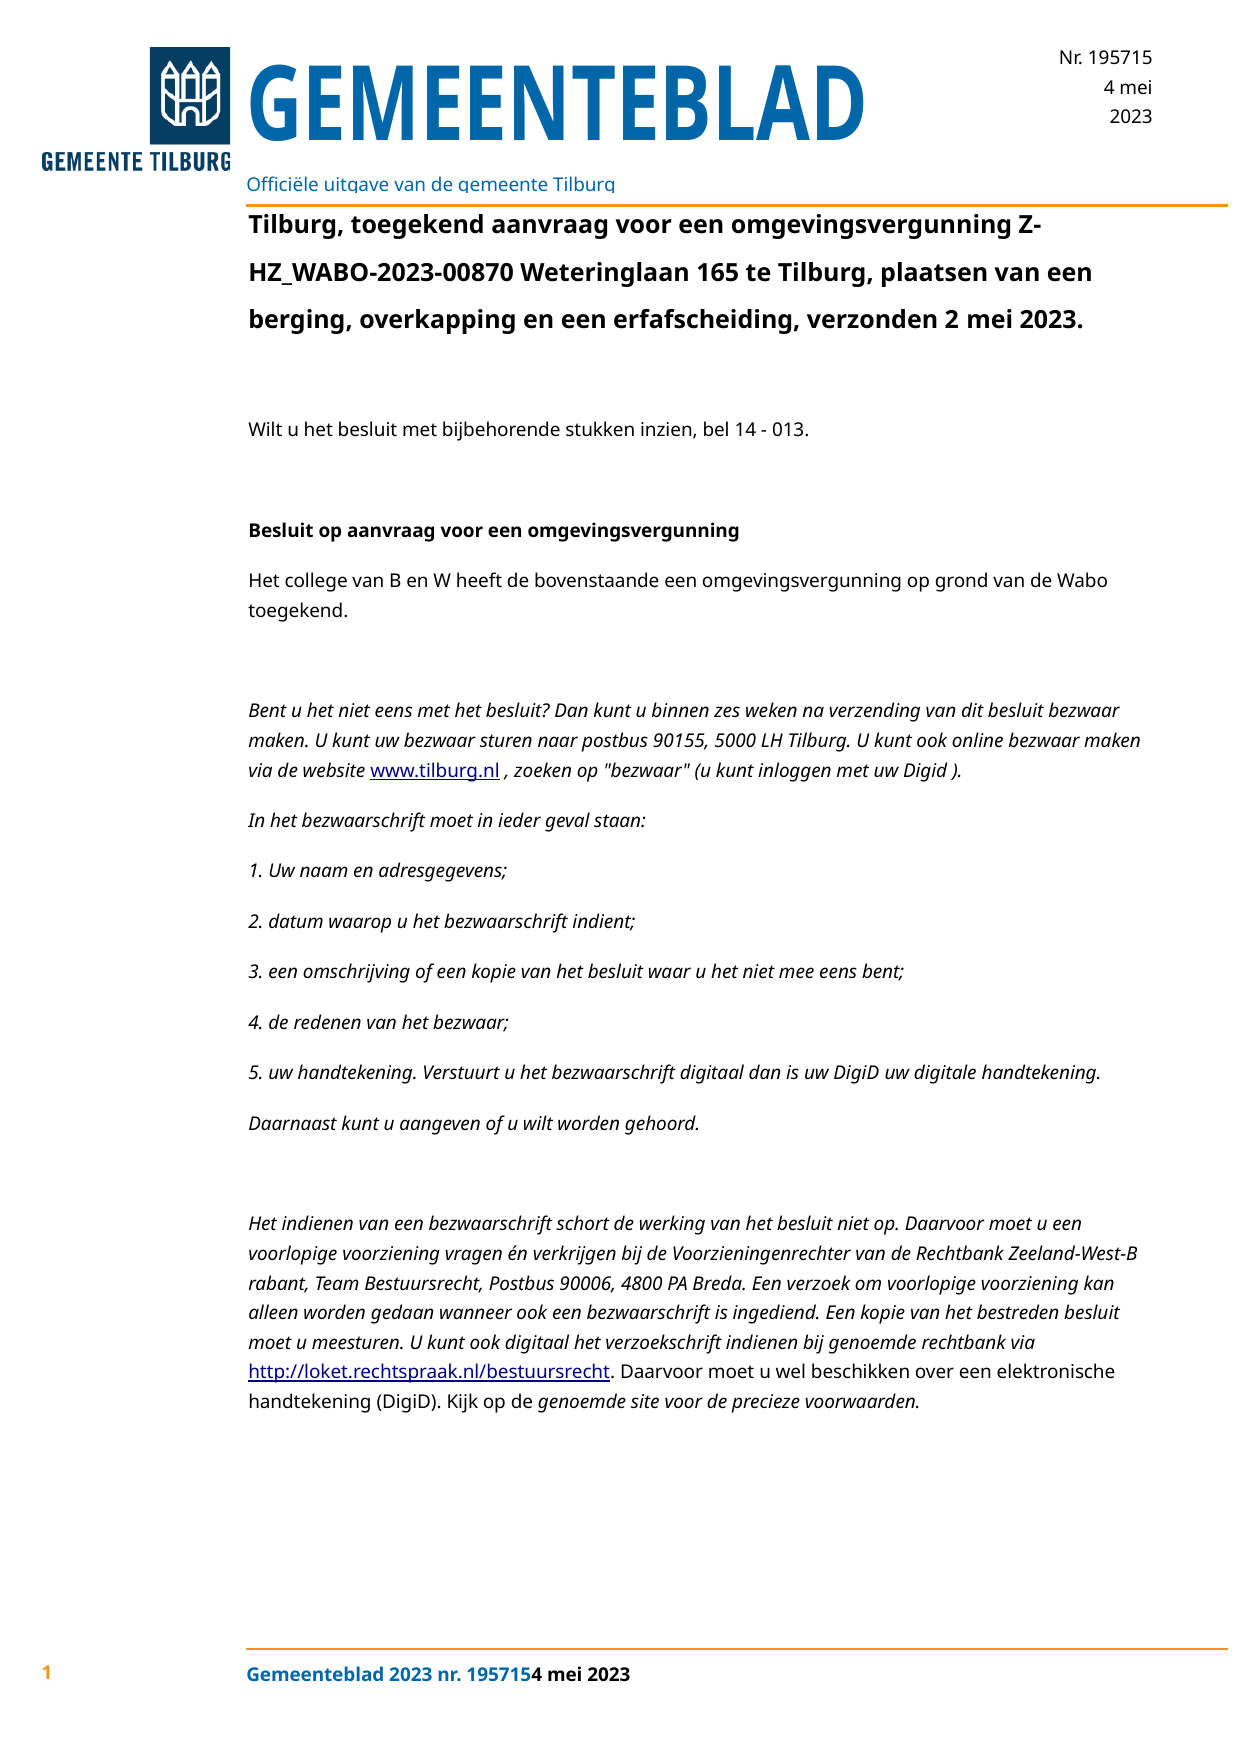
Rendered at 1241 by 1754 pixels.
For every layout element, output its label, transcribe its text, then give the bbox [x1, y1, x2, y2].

text Het college van B en W heeft de bovenstaande een omgevingsvergunning op grond van de Wabo toegekend. [248, 567, 1152, 622]
text 1. Uw naam en adresgegevens; [248, 858, 1152, 883]
text Bent u het niet eens met het besluit? Dan kunt u binnen zes weken na verzending van dit besluit bezwaar maken. U kunt uw bezwaar sturen naar postbus 90155, 5000 LH Tilburg. U kunt ook online bezwaar maken via de website www.tilburg.nl , zoeken op "bezwaar" (u kunt inloggen met uw Digid ). [248, 698, 1152, 782]
text 2. datum waarop u het bezwaarschrift indient; [248, 908, 1152, 934]
text Besluit op aanvraag voor een omgevingsvergunning [248, 517, 1152, 542]
text 5. uw handtekening. Verstuurt u het bezwaarschrift digitaal dan is uw DigiD uw digitale handtekening. [248, 1059, 1152, 1085]
picture [41, 47, 231, 172]
text Het indienen van een bezwaarschrift schort de werking van het besluit niet op. Daarvoor moet u een voorlopige voorziening vragen én verkrijgen bij de Voorzieningenrechter van de Rechtbank Zeeland-West-B rabant, Team Bestuursrecht, Postbus 90006, 4800 PA Breda. Een verzoek om voorlopige voorziening kan alleen worden gedaan wanneer ook een bezwaarschrift is ingediend. Een kopie van het bestreden besluit moet u meesturen. U kunt ook digitaal het verzoekschrift indienen bij genoemde rechtbank via http://loket.rechtspraak.nl/bestuursrecht. Daarvoor moet u wel beschikken over een elektronische handtekening (DigiD). Kijk op de genoemde site voor de precieze voorwaarden. [248, 1211, 1152, 1414]
text 3. een omschrijving of een kopie van het besluit waar u het niet mee eens bent; [248, 958, 1152, 984]
text Daarnaast kunt u aangeven of u wilt worden gehoord. [248, 1110, 1152, 1135]
text Tilburg, toegekend aanvraag voor een omgevingsvergunning Z-HZ_WABO-2023-00870 Weteringlaan 165 te Tilburg, plaatsen van een berging, overkapping en een erfafscheiding, verzonden 2 mei 2023. [248, 207, 1152, 336]
text Wilt u het besluit met bijbehorende stukken inzien, bel 14 - 013. [248, 416, 1152, 442]
text In het bezwaarschrift moet in ieder geval staan: [248, 807, 1152, 833]
text 4. de redenen van het bezwaar; [248, 1009, 1152, 1034]
